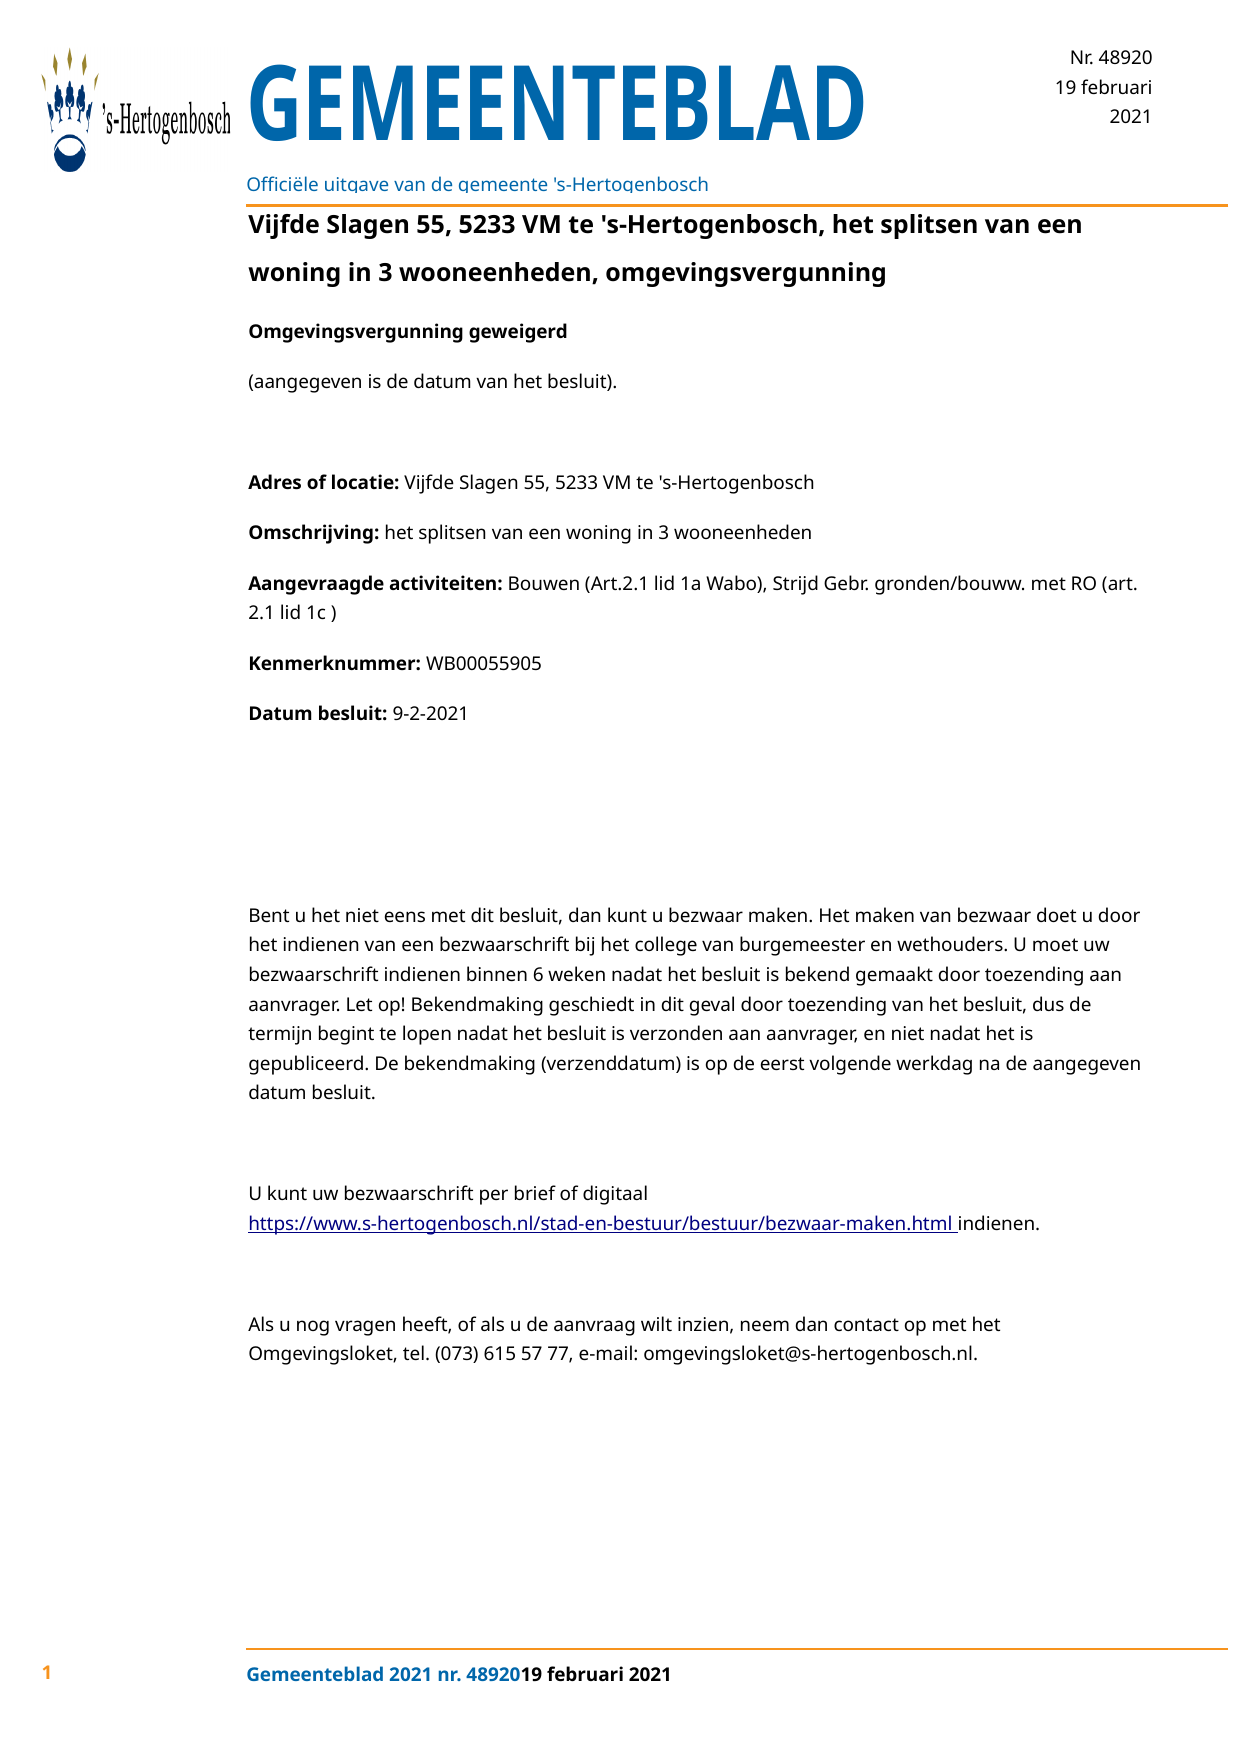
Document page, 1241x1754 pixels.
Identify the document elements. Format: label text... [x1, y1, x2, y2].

picture [41, 47, 231, 172]
text Datum besluit: 9-2-2021 [248, 700, 1152, 726]
text Bent u het niet eens met dit besluit, dan kunt u bezwaar maken. Het maken van bezwaar doet u door het indienen van een bezwaarschrift bij het college van burgemeester en wethouders. U moet uw bezwaarschrift indienen binnen 6 weken nadat het besluit is bekend gemaakt door toezending aan aanvrager. Let op! Bekendmaking geschiedt in dit geval door toezending van het besluit, dus de termijn begint te lopen nadat het besluit is verzonden aan aanvrager, en niet nadat het is gepubliceerd. De bekendmaking (verzenddatum) is op de eerst volgende werkdag na de aangegeven datum besluit. [248, 902, 1152, 1105]
text (aangegeven is de datum van het besluit). [248, 368, 1152, 394]
text U kunt uw bezwaarschrift per brief of digitaal https://www.s-hertogenbosch.nl/stad-en-bestuur/bestuur/bezwaar-maken.html indienen. [248, 1180, 1152, 1236]
text Als u nog vragen heeft, of als u de aanvraag wilt inzien, neem dan contact op met het Omgevingsloket, tel. (073) 615 57 77, e-mail: omgevingsloket@s-hertogenbosch.nl. [248, 1311, 1152, 1366]
text Aangevraagde activiteiten: Bouwen (Art.2.1 lid 1a Wabo), Strijd Gebr. gronden/bouww. met RO (art. 2.1 lid 1c ) [248, 570, 1152, 625]
text Omgevingsvergunning geweigerd [248, 318, 1152, 344]
text Vijfde Slagen 55, 5233 VM te 's-Hertogenbosch, het splitsen van een woning in 3 wooneenheden, omgevingsvergunning [248, 207, 1152, 288]
text Adres of locatie: Vijfde Slagen 55, 5233 VM te 's-Hertogenbosch [248, 469, 1152, 495]
text Omschrijving: het splitsen van een woning in 3 wooneenheden [248, 519, 1152, 545]
text Kenmerknummer: WB00055905 [248, 650, 1152, 676]
